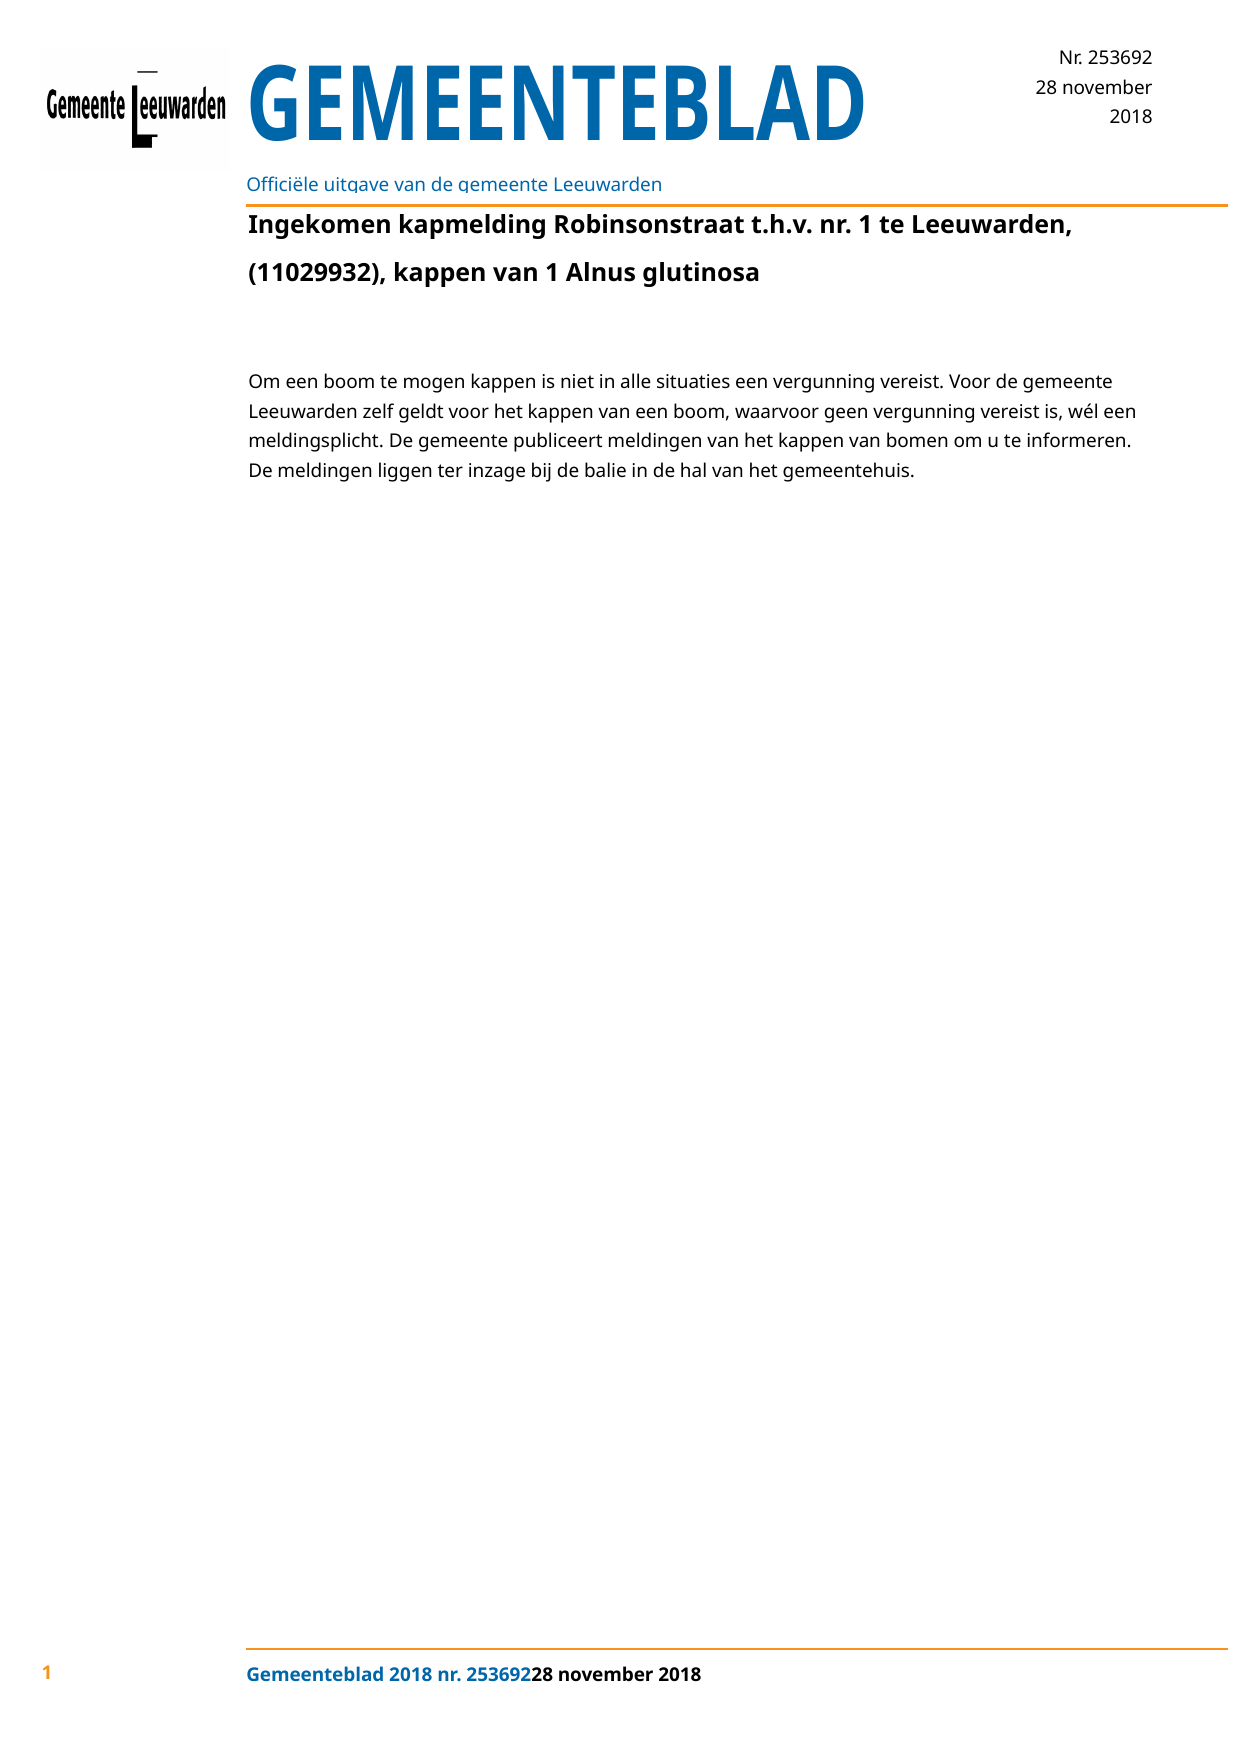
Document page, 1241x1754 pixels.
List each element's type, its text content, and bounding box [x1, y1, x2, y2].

text Om een boom te mogen kappen is niet in alle situaties een vergunning vereist. Voor de gemeente Leeuwarden zelf geldt voor het kappen van een boom, waarvoor geen vergunning vereist is, wél een meldingsplicht. De gemeente publiceert meldingen van het kappen van bomen om u te informeren. De meldingen liggen ter inzage bij de balie in de hal van het gemeentehuis. [248, 368, 1152, 483]
text Ingekomen kapmelding Robinsonstraat t.h.v. nr. 1 te Leeuwarden, (11029932), kappen van 1 Alnus glutinosa [248, 207, 1152, 288]
picture [41, 47, 231, 172]
